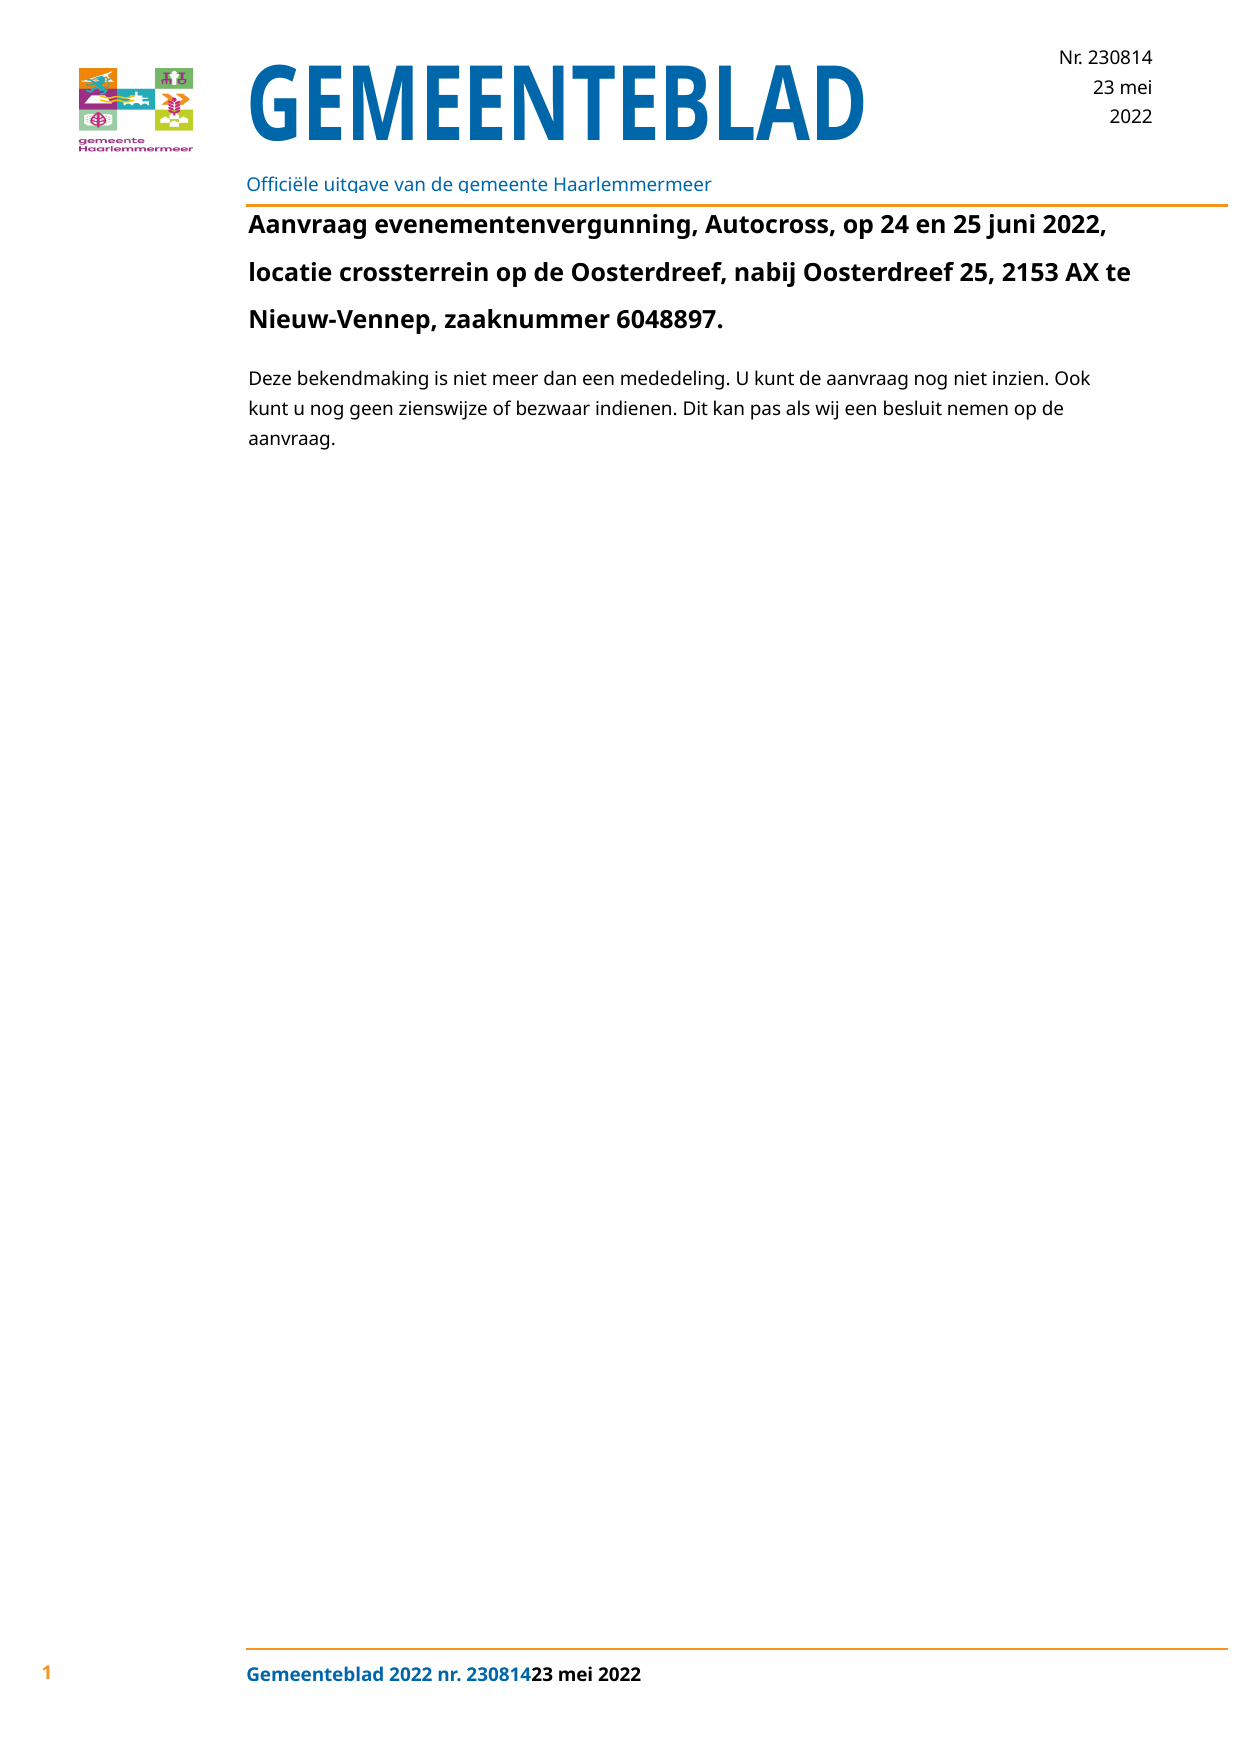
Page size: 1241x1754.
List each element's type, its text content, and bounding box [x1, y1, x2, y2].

picture [41, 47, 231, 172]
text Aanvraag evenementenvergunning, Autocross, op 24 en 25 juni 2022, locatie crossterrein op de Oosterdreef, nabij Oosterdreef 25, 2153 AX te Nieuw-Vennep, zaaknummer 6048897. [248, 207, 1152, 336]
text Deze bekendmaking is niet meer dan een mededeling. U kunt de aanvraag nog niet inzien. Ook kunt u nog geen zienswijze of bezwaar indienen. Dit kan pas als wij een besluit nemen op de aanvraag. [248, 366, 1152, 450]
